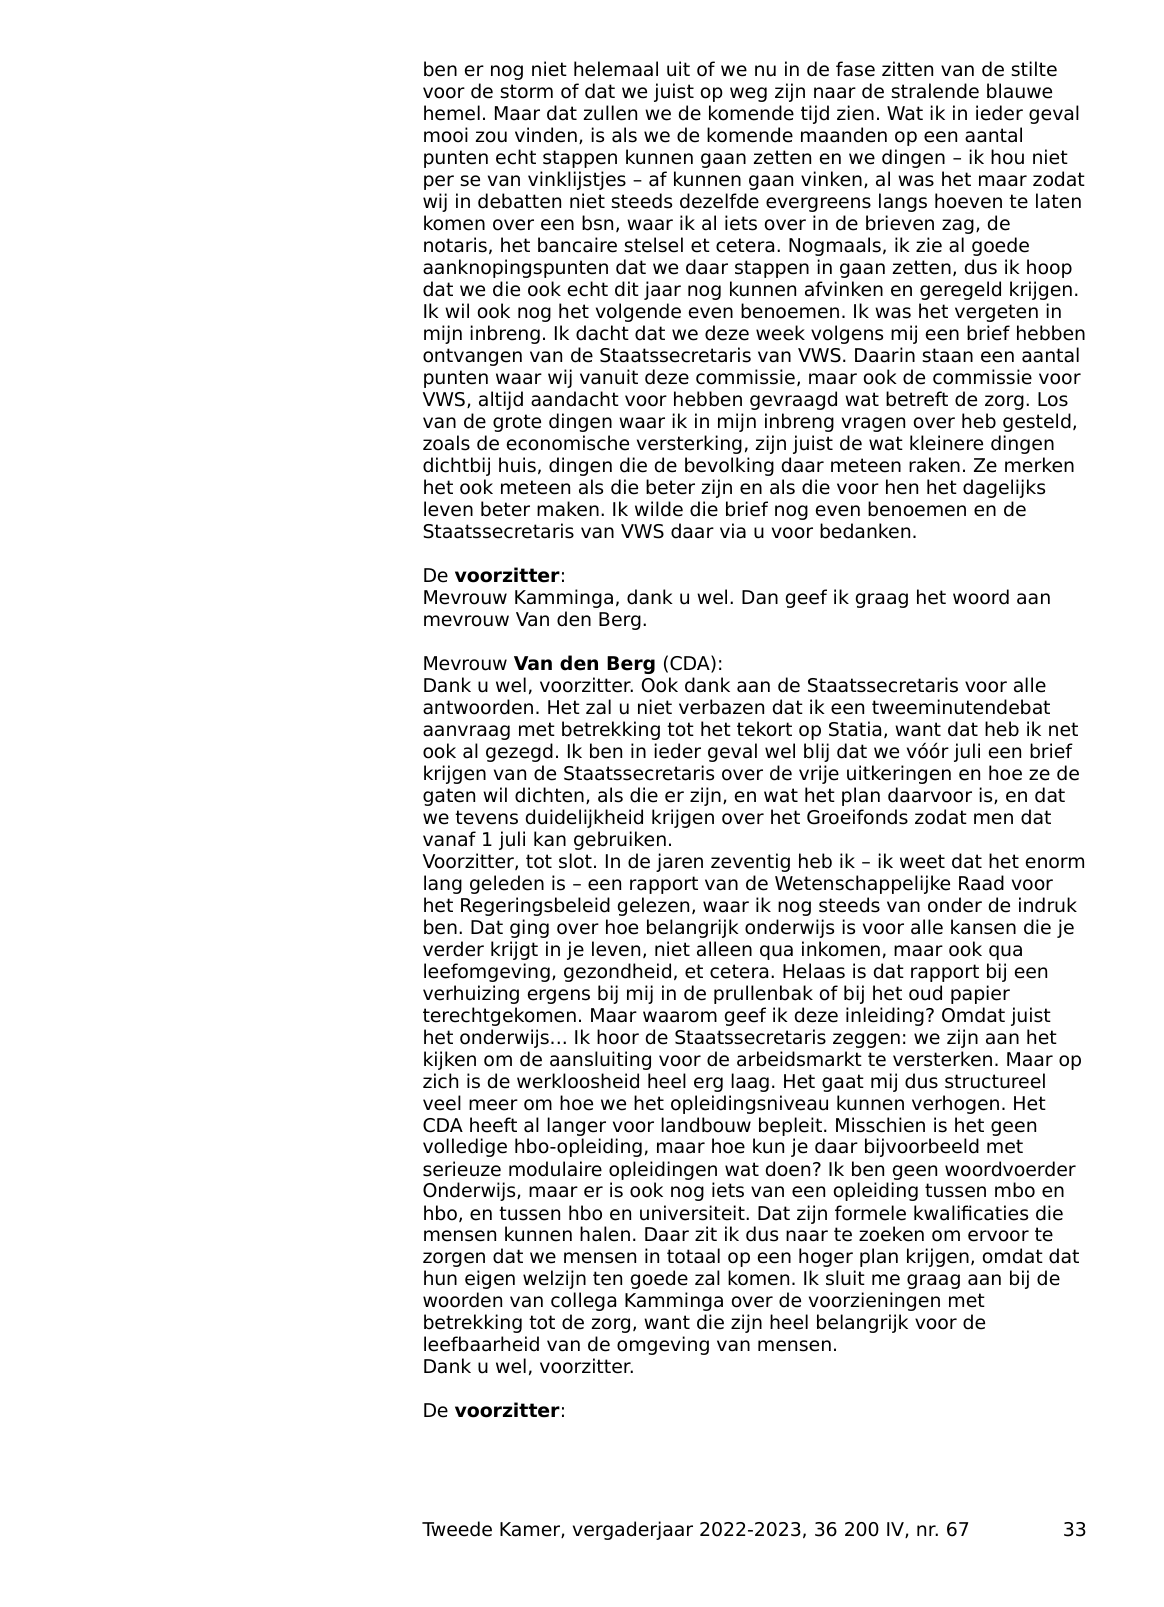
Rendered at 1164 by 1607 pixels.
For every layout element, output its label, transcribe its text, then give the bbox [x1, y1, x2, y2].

text Dank u wel, voorzitter. Ook dank aan de Staatssecretaris voor alle antwoorden. Het zal u niet verbazen dat ik een tweeminutendebat aanvraag met betrekking tot het tekort op Statia, want dat heb ik net ook al gezegd. Ik ben in ieder geval wel blij dat we vóór juli een brief krijgen van de Staatssecretaris over de vrije uitkeringen en hoe ze de gaten wil dichten, als die er zijn, en wat het plan daarvoor is, en dat we tevens duidelijkheid krijgen over het Groeifonds zodat men dat vanaf 1 juli kan gebruiken. [422, 675, 1087, 851]
text Dank u wel, voorzitter. [422, 1356, 1087, 1378]
text De voorzitter: [422, 565, 1087, 587]
text De voorzitter: [422, 1400, 1087, 1422]
text Mevrouw Van den Berg (CDA): [422, 653, 1087, 675]
text Voorzitter, tot slot. In de jaren zeventig heb ik – ik weet dat het enorm lang geleden is – een rapport van de Wetenschappelijke Raad voor het Regeringsbeleid gelezen, waar ik nog steeds van onder de indruk ben. Dat ging over hoe belangrijk onderwijs is voor alle kansen die je verder krijgt in je leven, niet alleen qua inkomen, maar ook qua leefomgeving, gezondheid, et cetera. Helaas is dat rapport bij een verhuizing ergens bij mij in de prullenbak of bij het oud papier terechtgekomen. Maar waarom geef ik deze inleiding? Omdat juist het onderwijs... Ik hoor de Staatssecretaris zeggen: we zijn aan het kijken om de aansluiting voor de arbeidsmarkt te versterken. Maar op zich is de werkloosheid heel erg laag. Het gaat mij dus structureel veel meer om hoe we het opleidingsniveau kunnen verhogen. Het CDA heeft al langer voor landbouw bepleit. Misschien is het geen volledige hbo-opleiding, maar hoe kun je daar bijvoorbeeld met serieuze modulaire opleidingen wat doen? Ik ben geen woordvoerder Onderwijs, maar er is ook nog iets van een opleiding tussen mbo en hbo, en tussen hbo en universiteit. Dat zijn formele kwalificaties die mensen kunnen halen. Daar zit ik dus naar te zoeken om ervoor te zorgen dat we mensen in totaal op een hoger plan krijgen, omdat dat hun eigen welzijn ten goede zal komen. Ik sluit me graag aan bij de woorden van collega Kamminga over de voorzieningen met betrekking tot de zorg, want die zijn heel belangrijk voor de leefbaarheid van de omgeving van mensen. [422, 851, 1087, 1356]
text ben er nog niet helemaal uit of we nu in de fase zitten van de stilte voor de storm of dat we juist op weg zijn naar de stralende blauwe hemel. Maar dat zullen we de komende tijd zien. Wat ik in ieder geval mooi zou vinden, is als we de komende maanden op een aantal punten echt stappen kunnen gaan zetten en we dingen – ik hou niet per se van vinklijstjes – af kunnen gaan vinken, al was het maar zodat wij in debatten niet steeds dezelfde evergreens langs hoeven te laten komen over een bsn, waar ik al iets over in de brieven zag, de notaris, het bancaire stelsel et cetera. Nogmaals, ik zie al goede aanknopingspunten dat we daar stappen in gaan zetten, dus ik hoop dat we die ook echt dit jaar nog kunnen afvinken en geregeld krijgen. [422, 59, 1087, 301]
text Ik wil ook nog het volgende even benoemen. Ik was het vergeten in mijn inbreng. Ik dacht dat we deze week volgens mij een brief hebben ontvangen van de Staatssecretaris van VWS. Daarin staan een aantal punten waar wij vanuit deze commissie, maar ook de commissie voor VWS, altijd aandacht voor hebben gevraagd wat betreft de zorg. Los van de grote dingen waar ik in mijn inbreng vragen over heb gesteld, zoals de economische versterking, zijn juist de wat kleinere dingen dichtbij huis, dingen die de bevolking daar meteen raken. Ze merken het ook meteen als die beter zijn en als die voor hen het dagelijks leven beter maken. Ik wilde die brief nog even benoemen en de Staatssecretaris van VWS daar via u voor bedanken. [422, 301, 1087, 543]
text Mevrouw Kamminga, dank u wel. Dan geef ik graag het woord aan mevrouw Van den Berg. [422, 587, 1087, 631]
